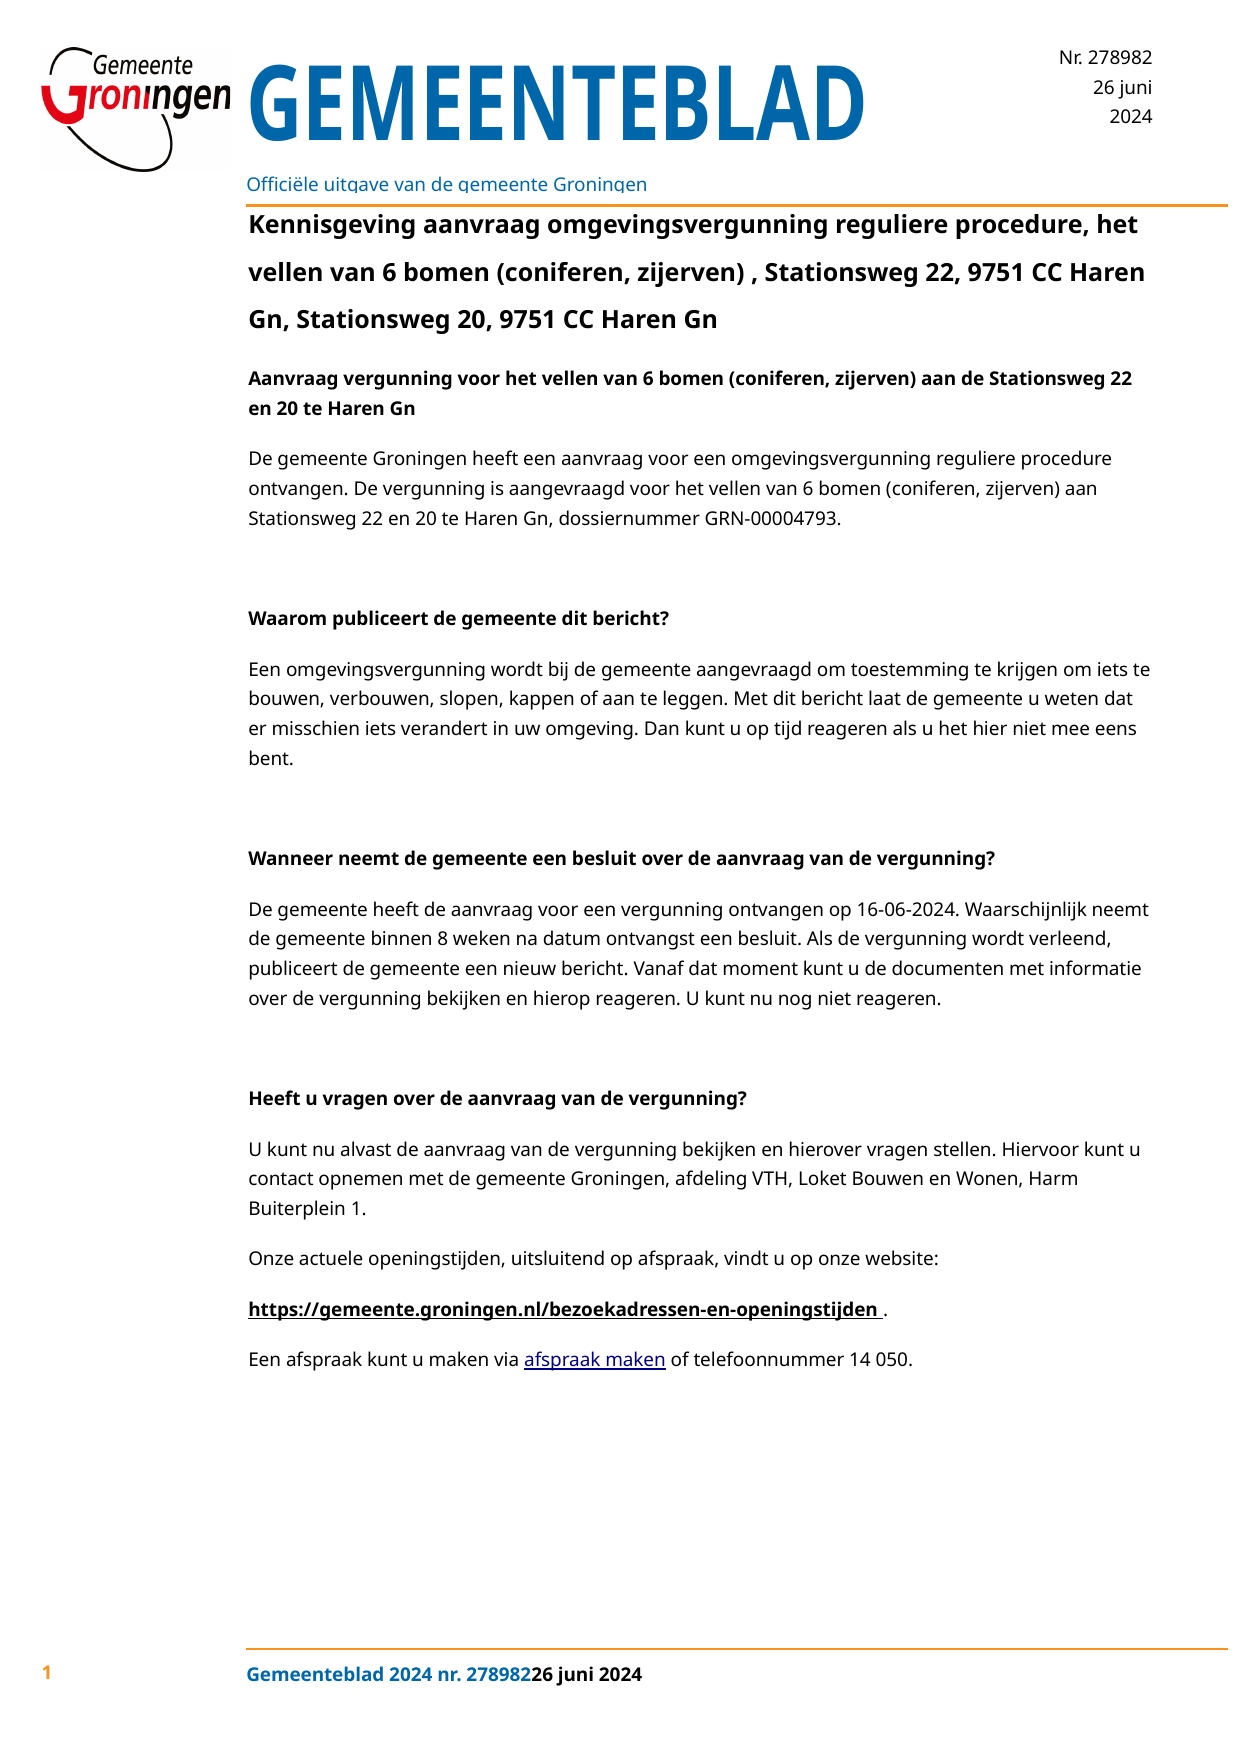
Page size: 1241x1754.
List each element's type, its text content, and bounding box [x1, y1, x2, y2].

text Een omgevingsvergunning wordt bij de gemeente aangevraagd om toestemming te krijgen om iets te bouwen, verbouwen, slopen, kappen of aan te leggen. Met dit bericht laat de gemeente u weten dat er misschien iets verandert in uw omgeving. Dan kunt u op tijd reageren als u het hier niet mee eens bent. [248, 656, 1152, 770]
text De gemeente Groningen heeft een aanvraag voor een omgevingsvergunning reguliere procedure ontvangen. De vergunning is aangevraagd voor het vellen van 6 bomen (coniferen, zijerven) aan Stationsweg 22 en 20 te Haren Gn, dossiernummer GRN-00004793. [248, 446, 1152, 530]
text Een afspraak kunt u maken via afspraak maken of telefoonnummer 14 050. [248, 1346, 1152, 1372]
text Aanvraag vergunning voor het vellen van 6 bomen (coniferen, zijerven) aan de Stationsweg 22 en 20 te Haren Gn [248, 366, 1152, 421]
text U kunt nu alvast de aanvraag van de vergunning bekijken en hierover vragen stellen. Hiervoor kunt u contact opnemen met de gemeente Groningen, afdeling VTH, Loket Bouwen en Wonen, Harm Buiterplein 1. [248, 1136, 1152, 1221]
text Heeft u vragen over de aanvraag van de vergunning? [248, 1086, 1152, 1111]
text Wanneer neemt de gemeente een besluit over de aanvraag van de vergunning? [248, 846, 1152, 871]
text https://gemeente.groningen.nl/bezoekadressen-en-openingstijden . [248, 1296, 1152, 1322]
text Onze actuele openingstijden, uitsluitend op afspraak, vindt u op onze website: [248, 1246, 1152, 1271]
text Kennisgeving aanvraag omgevingsvergunning reguliere procedure, het vellen van 6 bomen (coniferen, zijerven) , Stationsweg 22, 9751 CC Haren Gn, Stationsweg 20, 9751 CC Haren Gn [248, 207, 1152, 336]
text Waarom publiceert de gemeente dit bericht? [248, 606, 1152, 631]
text De gemeente heeft de aanvraag voor een vergunning ontvangen op 16-06-2024. Waarschijnlijk neemt de gemeente binnen 8 weken na datum ontvangst een besluit. Als de vergunning wordt verleend, publiceert de gemeente een nieuw bericht. Vanaf dat moment kunt u de documenten met informatie over de vergunning bekijken en hierop reageren. U kunt nu nog niet reageren. [248, 896, 1152, 1010]
picture [41, 47, 231, 172]
